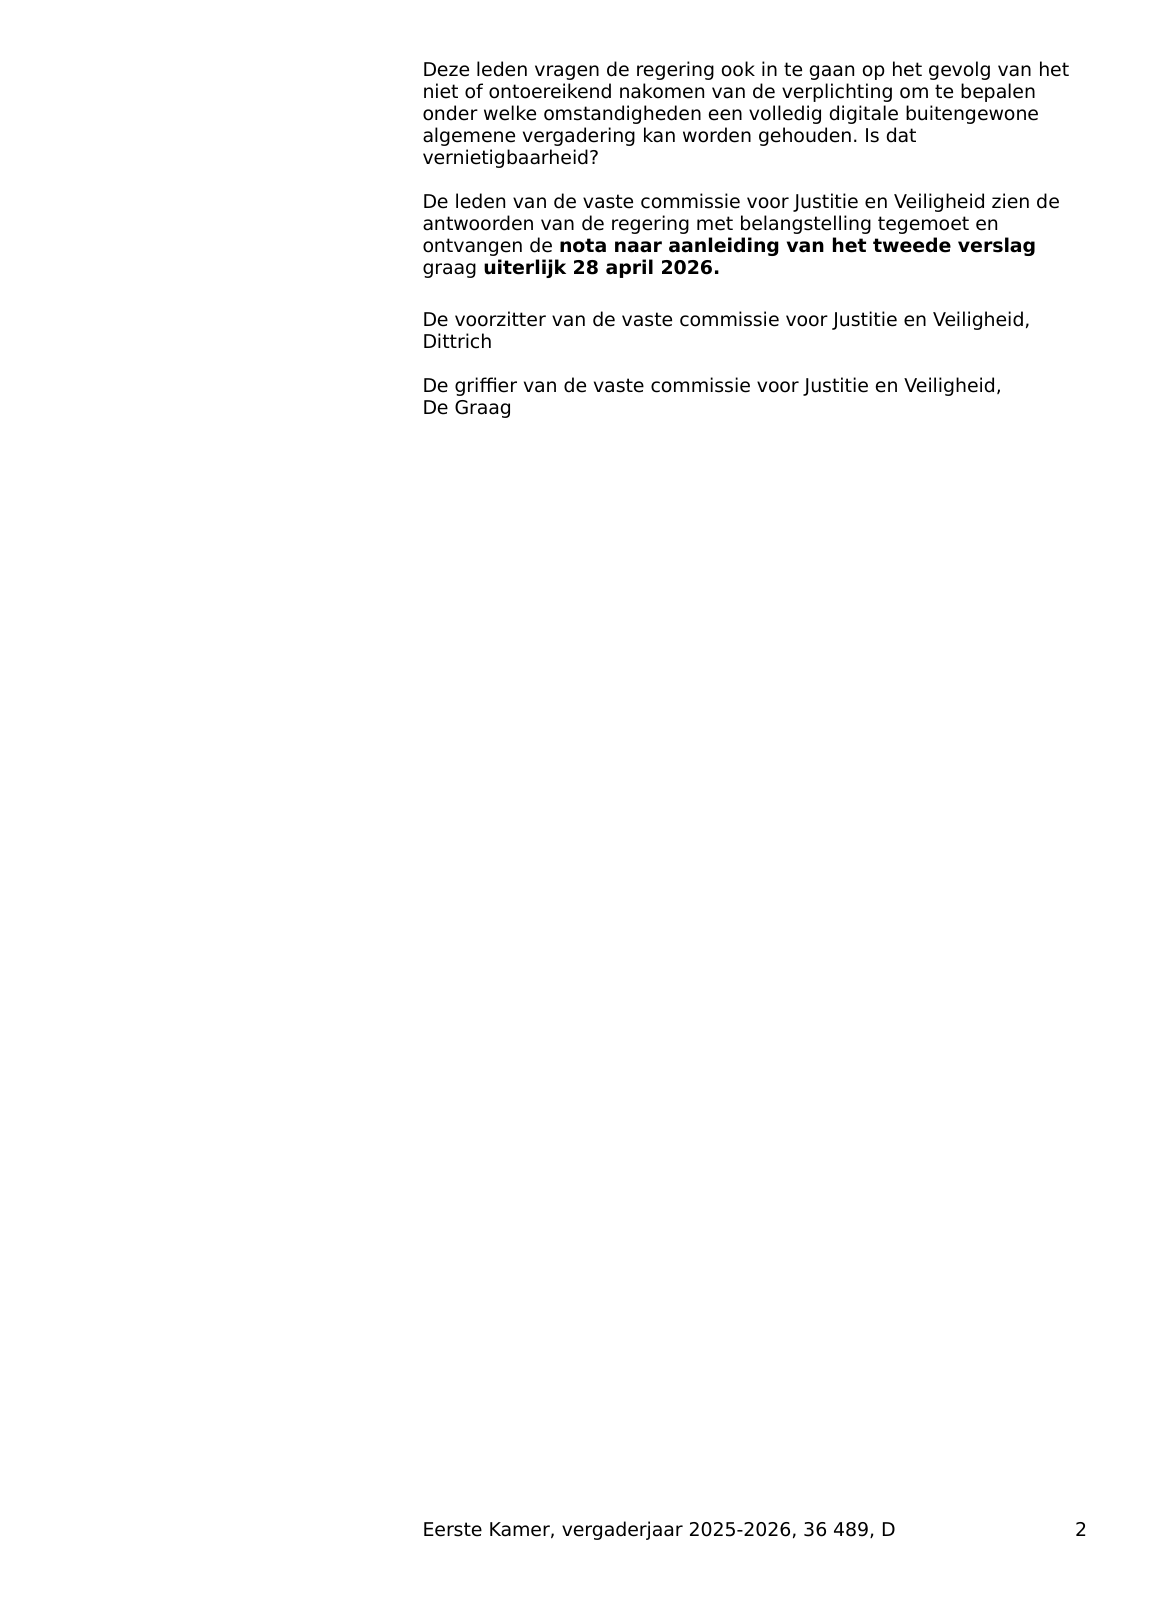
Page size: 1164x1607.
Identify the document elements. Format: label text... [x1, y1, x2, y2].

text Deze leden vragen de regering ook in te gaan op het gevolg van het niet of ontoereikend nakomen van de verplichting om te bepalen onder welke omstandigheden een volledig digitale buitengewone algemene vergadering kan worden gehouden. Is dat vernietigbaarheid? [422, 59, 1087, 169]
text De leden van de vaste commissie voor Justitie en Veiligheid zien de antwoorden van de regering met belangstelling tegemoet en ontvangen de nota naar aanleiding van het tweede verslag graag uiterlijk 28 april 2026. [422, 191, 1087, 279]
text De voorzitter van de vaste commissie voor Justitie en Veiligheid, Dittrich [422, 309, 1087, 353]
text De griffier van de vaste commissie voor Justitie en Veiligheid, De Graag [422, 375, 1087, 419]
